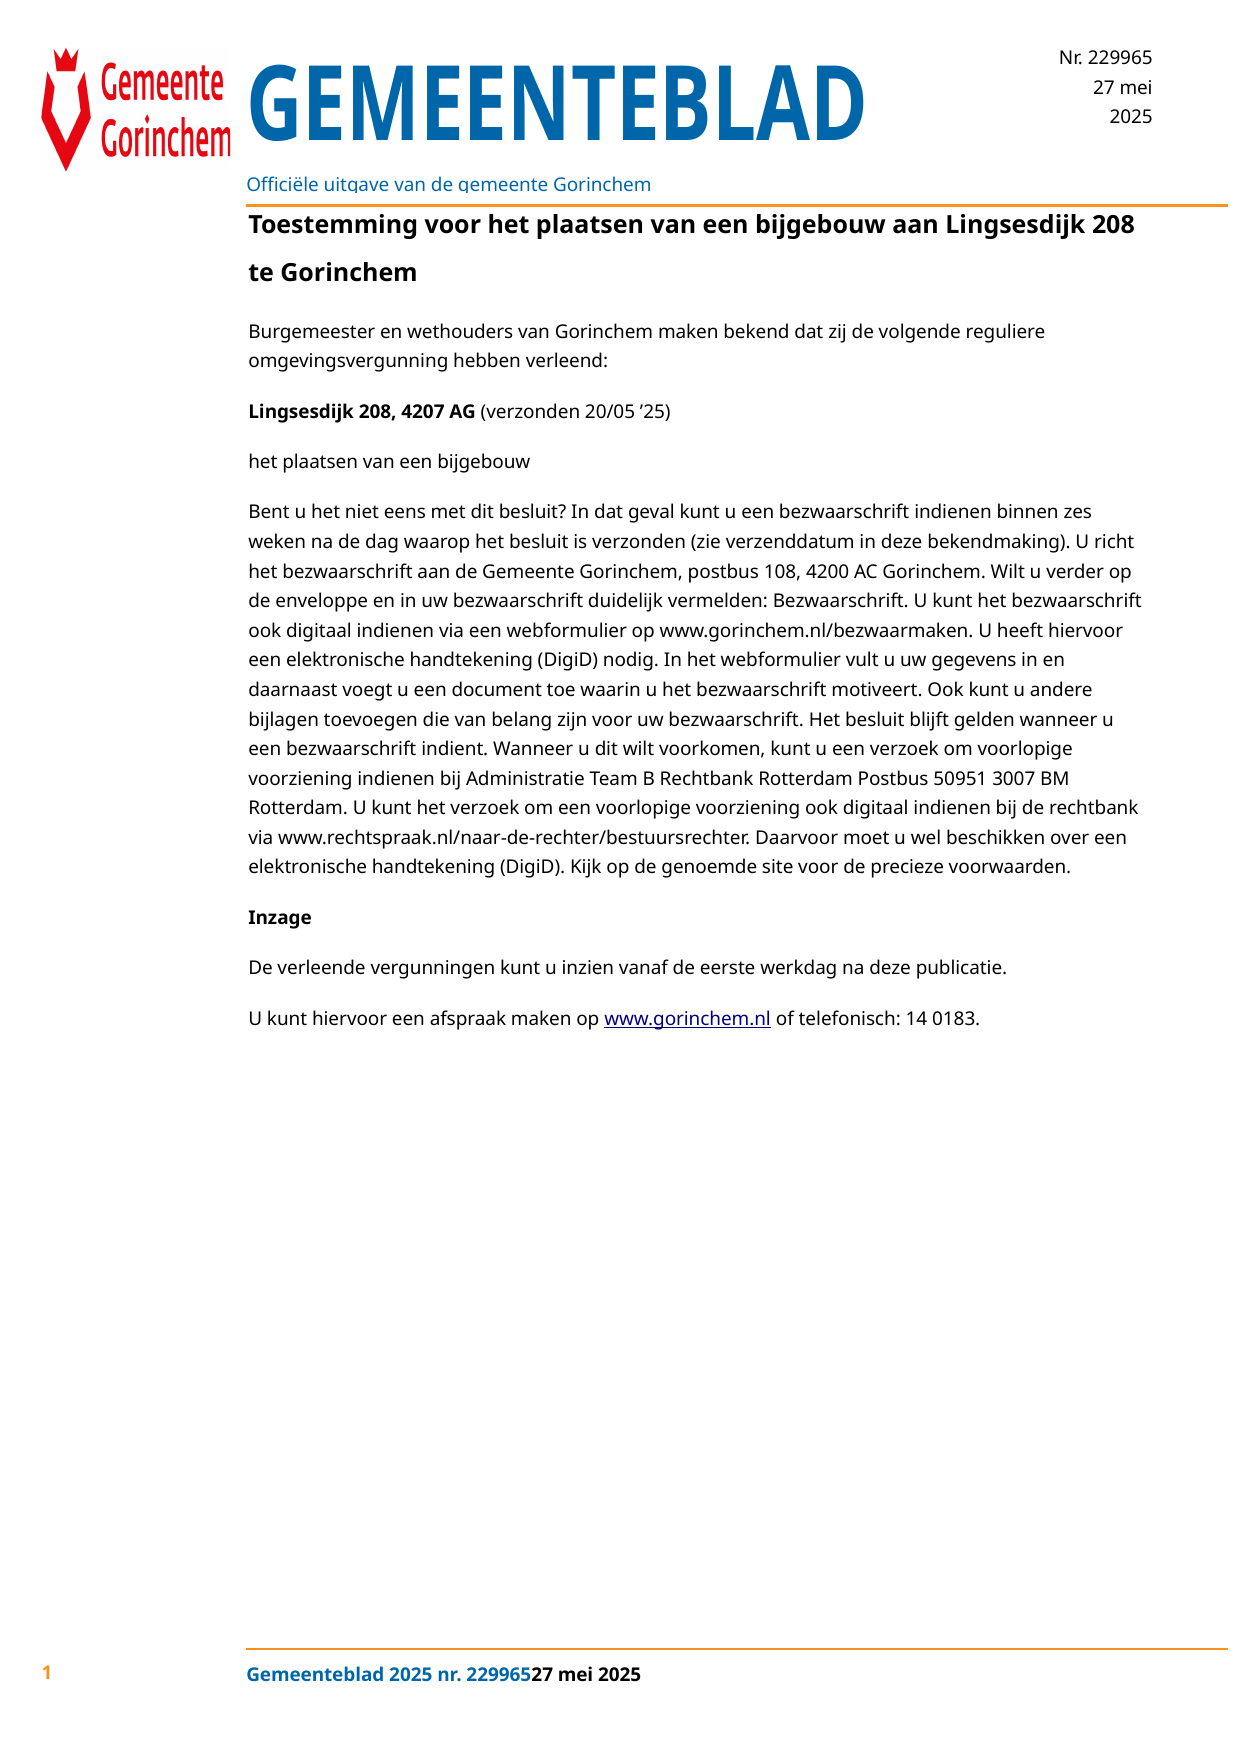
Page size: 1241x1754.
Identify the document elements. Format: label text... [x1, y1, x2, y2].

text U kunt hiervoor een afspraak maken op www.gorinchem.nl of telefonisch: 14 0183. [248, 1005, 1152, 1031]
text Bent u het niet eens met dit besluit? In dat geval kunt u een bezwaarschrift indienen binnen zes weken na de dag waarop het besluit is verzonden (zie verzenddatum in deze bekendmaking). U richt het bezwaarschrift aan de Gemeente Gorinchem, postbus 108, 4200 AC Gorinchem. Wilt u verder op de enveloppe en in uw bezwaarschrift duidelijk vermelden: Bezwaarschrift. U kunt het bezwaarschrift ook digitaal indienen via een webformulier op www.gorinchem.nl/bezwaarmaken. U heeft hiervoor een elektronische handtekening (DigiD) nodig. In het webformulier vult u uw gegevens in en daarnaast voegt u een document toe waarin u het bezwaarschrift motiveert. Ook kunt u andere bijlagen toevoegen die van belang zijn voor uw bezwaarschrift. Het besluit blijft gelden wanneer u een bezwaarschrift indient. Wanneer u dit wilt voorkomen, kunt u een verzoek om voorlopige voorziening indienen bij Administratie Team B Rechtbank Rotterdam Postbus 50951 3007 BM Rotterdam. U kunt het verzoek om een voorlopige voorziening ook digitaal indienen bij de rechtbank via www.rechtspraak.nl/naar-de-rechter/bestuursrechter. Daarvoor moet u wel beschikken over een elektronische handtekening (DigiD). Kijk op de genoemde site voor de precieze voorwaarden. [248, 499, 1152, 879]
text Burgemeester en wethouders van Gorinchem maken bekend dat zij de volgende reguliere omgevingsvergunning hebben verleend: [248, 318, 1152, 373]
text Lingsesdijk 208, 4207 AG (verzonden 20/05 ’25) [248, 398, 1152, 424]
text De verleende vergunningen kunt u inzien vanaf de eerste werkdag na deze publicatie. [248, 954, 1152, 980]
text het plaatsen van een bijgebouw [248, 448, 1152, 474]
text Toestemming voor het plaatsen van een bijgebouw aan Lingsesdijk 208 te Gorinchem [248, 207, 1152, 288]
text Inzage [248, 904, 1152, 930]
picture [41, 47, 231, 172]
